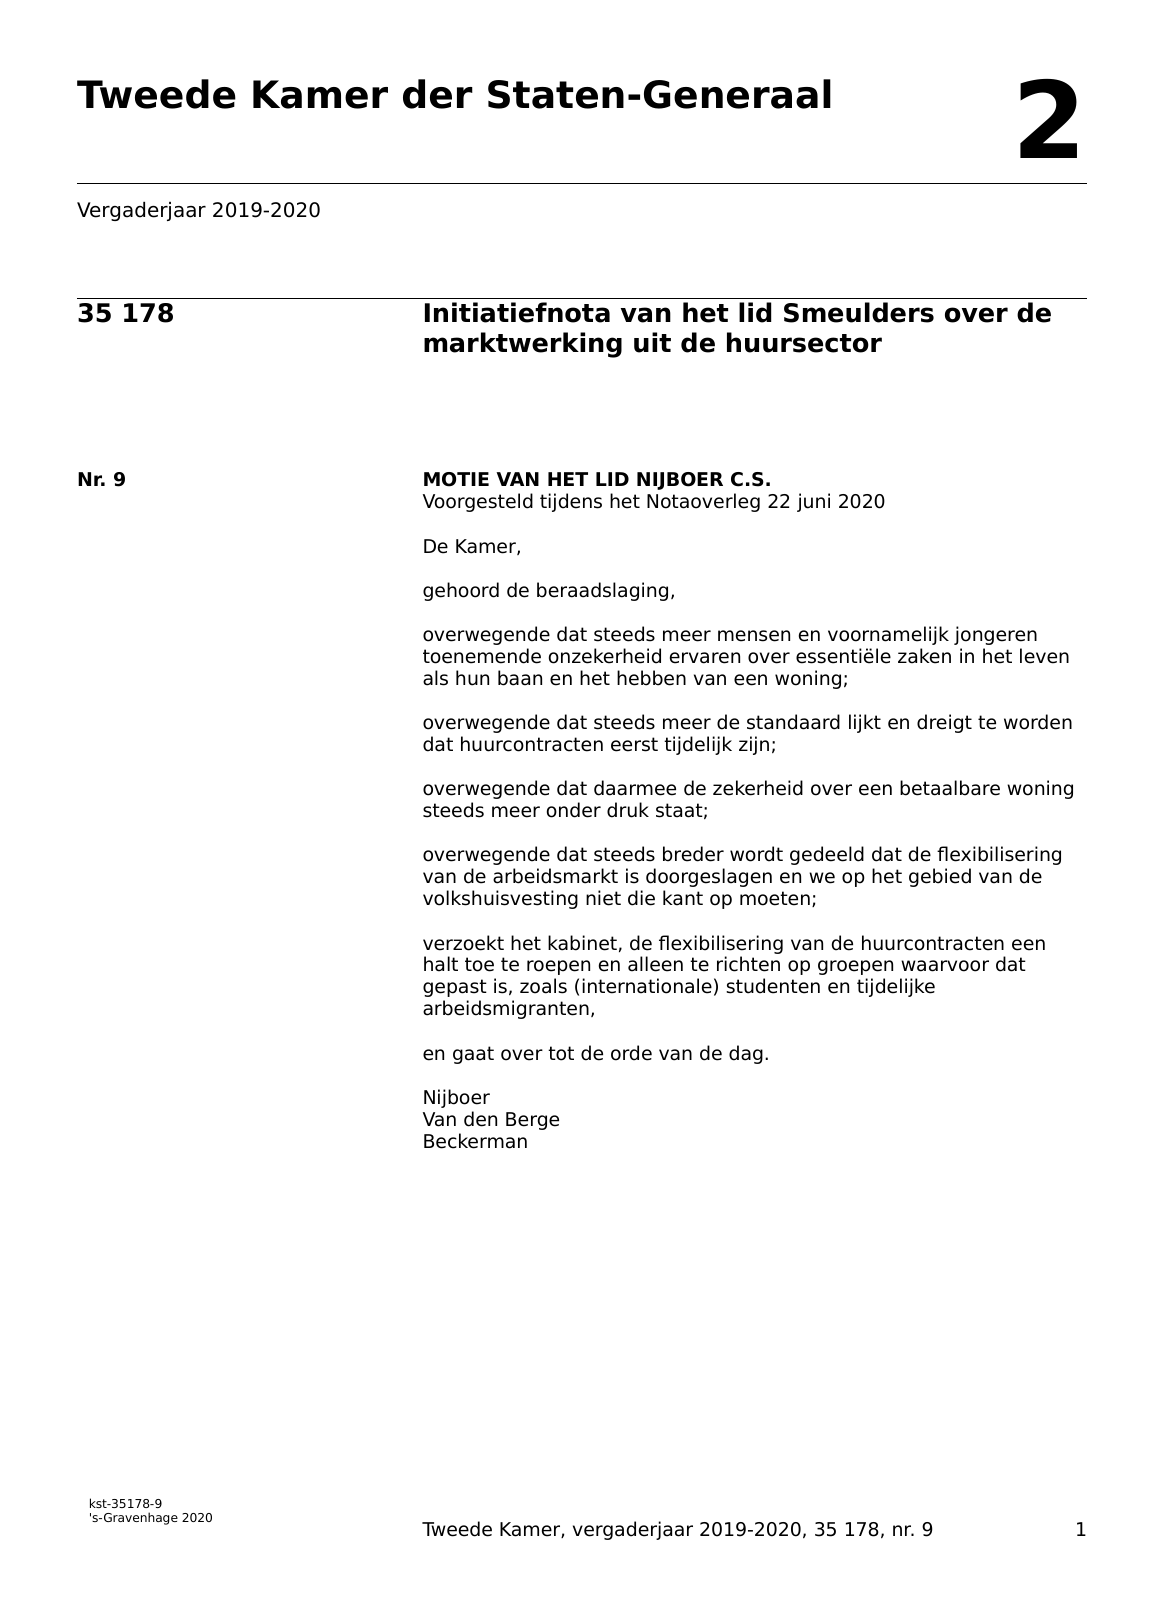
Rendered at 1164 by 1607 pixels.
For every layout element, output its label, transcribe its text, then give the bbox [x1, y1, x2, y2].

subtitle Nr. 9 MOTIE VAN HET LID NIJBOER C.S. [77, 469, 1087, 491]
text overwegende dat steeds meer de standaard lijkt en dreigt te worden dat huurcontracten eerst tijdelijk zijn; [422, 712, 1087, 756]
table_cell Vergaderjaar 2019-2020 [77, 184, 1087, 298]
text Van den Berge [422, 1109, 1087, 1131]
table_header Tweede Kamer der Staten-Generaal [77, 59, 886, 183]
text Beckerman [422, 1131, 1087, 1153]
subtitle 35 178 Initiatiefnota van het lid Smeulders over de marktwerking uit de huursector [77, 299, 1087, 358]
text Nijboer [422, 1087, 1087, 1109]
text overwegende dat steeds breder wordt gedeeld dat de flexibilisering van de arbeidsmarkt is doorgeslagen en we op het gebied van de volkshuisvesting niet die kant op moeten; [422, 844, 1087, 910]
text Voorgesteld tijdens het Notaoverleg 22 juni 2020 [422, 491, 1087, 513]
text gehoord de beraadslaging, [422, 580, 1087, 602]
text 's-Gravenhage 2020 [88, 1511, 323, 1525]
table_header 2 [886, 59, 1087, 183]
text overwegende dat steeds meer mensen en voornamelijk jongeren toenemende onzekerheid ervaren over essentiële zaken in het leven als hun baan en het hebben van een woning; [422, 624, 1087, 690]
text De Kamer, [422, 536, 1087, 557]
text kst-35178-9 [88, 1497, 323, 1511]
text verzoekt het kabinet, de flexibilisering van de huurcontracten een halt toe te roepen en alleen te richten op groepen waarvoor dat gepast is, zoals (internationale) studenten en tijdelijke arbeidsmigranten, [422, 932, 1087, 1020]
text en gaat over tot de orde van de dag. [422, 1042, 1087, 1064]
text overwegende dat daarmee de zekerheid over een betaalbare woning steeds meer onder druk staat; [422, 778, 1087, 822]
